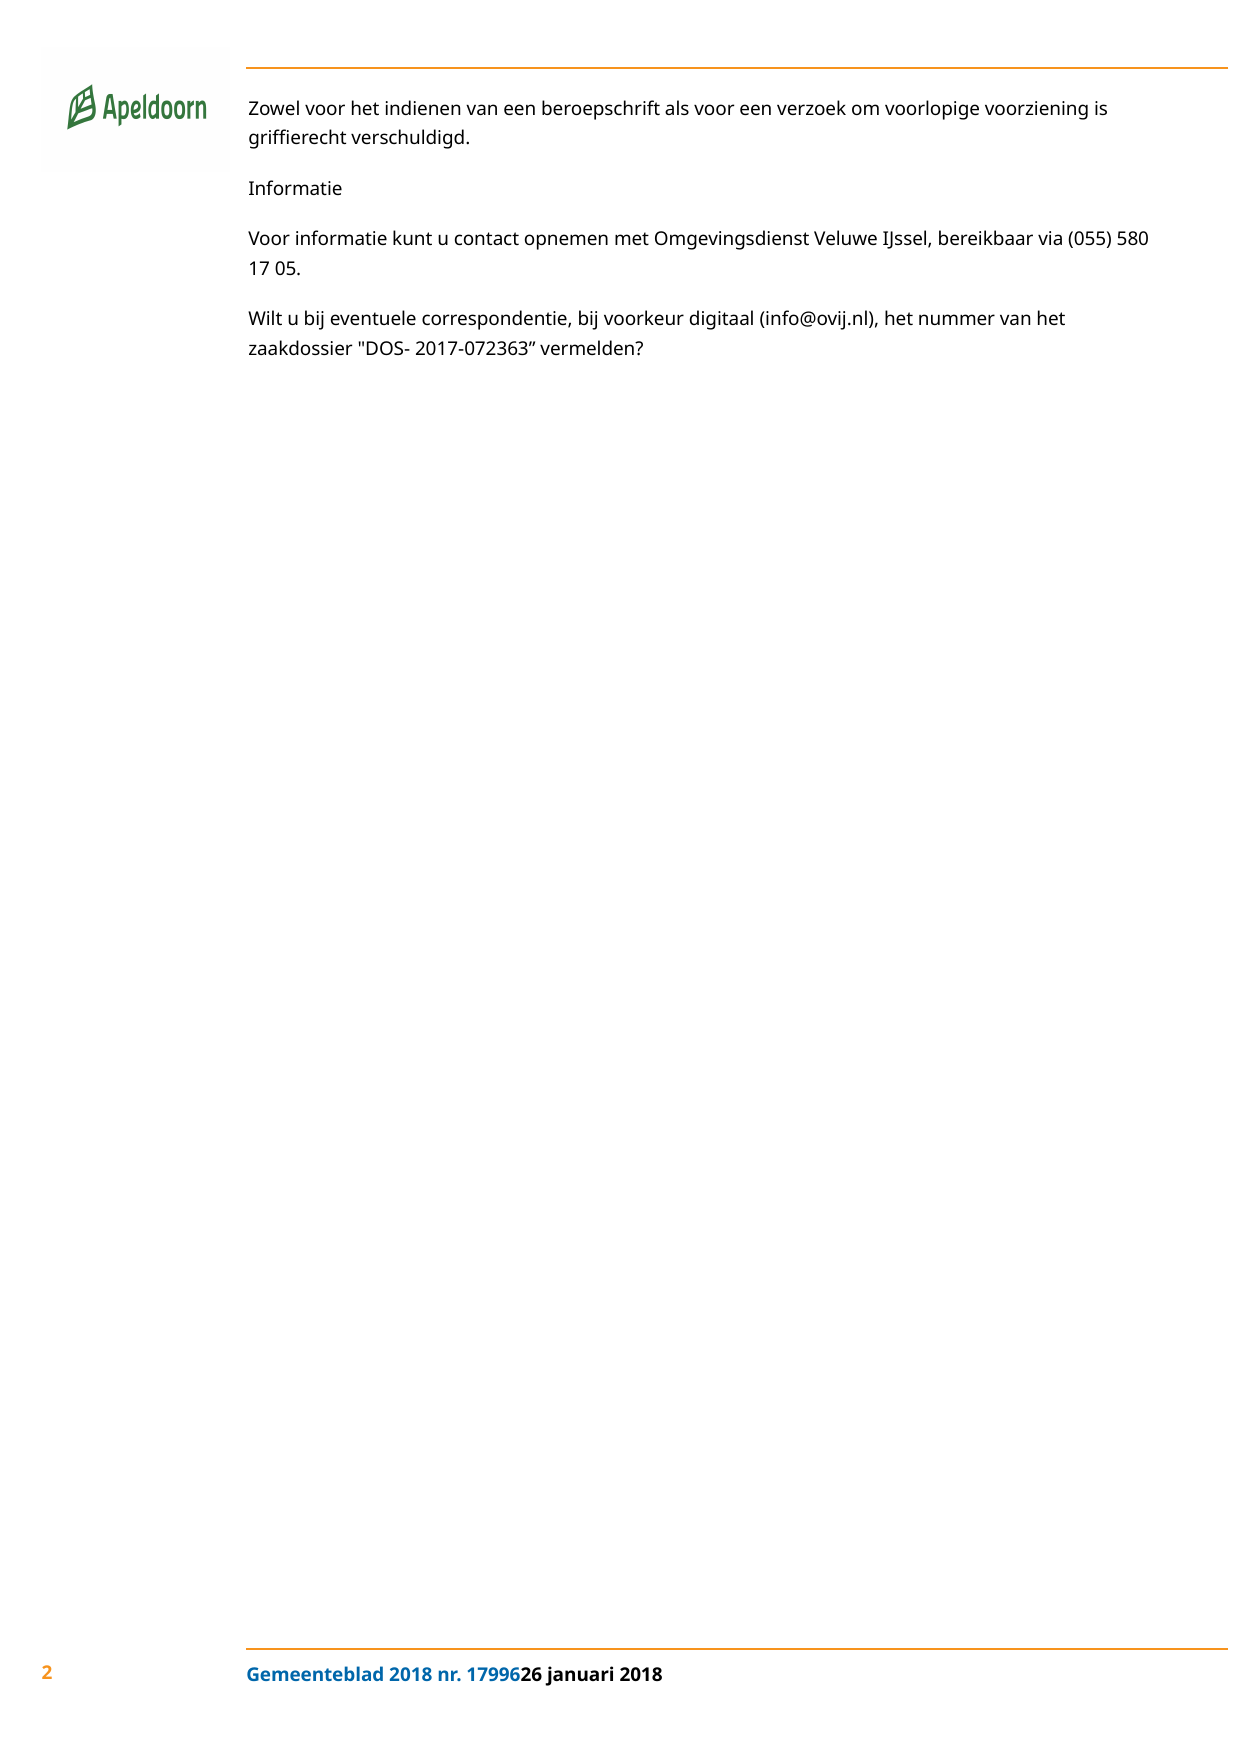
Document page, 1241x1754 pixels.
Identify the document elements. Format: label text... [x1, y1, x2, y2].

text Voor informatie kunt u contact opnemen met Omgevingsdienst Veluwe IJssel, bereikbaar via (055) 580 17 05. [248, 225, 1152, 281]
text Wilt u bij eventuele correspondentie, bij voorkeur digitaal (info@ovij.nl), het nummer van het zaakdossier "DOS- 2017-072363” vermelden? [248, 305, 1152, 361]
text Zowel voor het indienen van een beroepschrift als voor een verzoek om voorlopige voorziening is griffierecht verschuldigd. [248, 95, 1152, 150]
picture [41, 47, 231, 172]
text Informatie [248, 175, 1152, 201]
